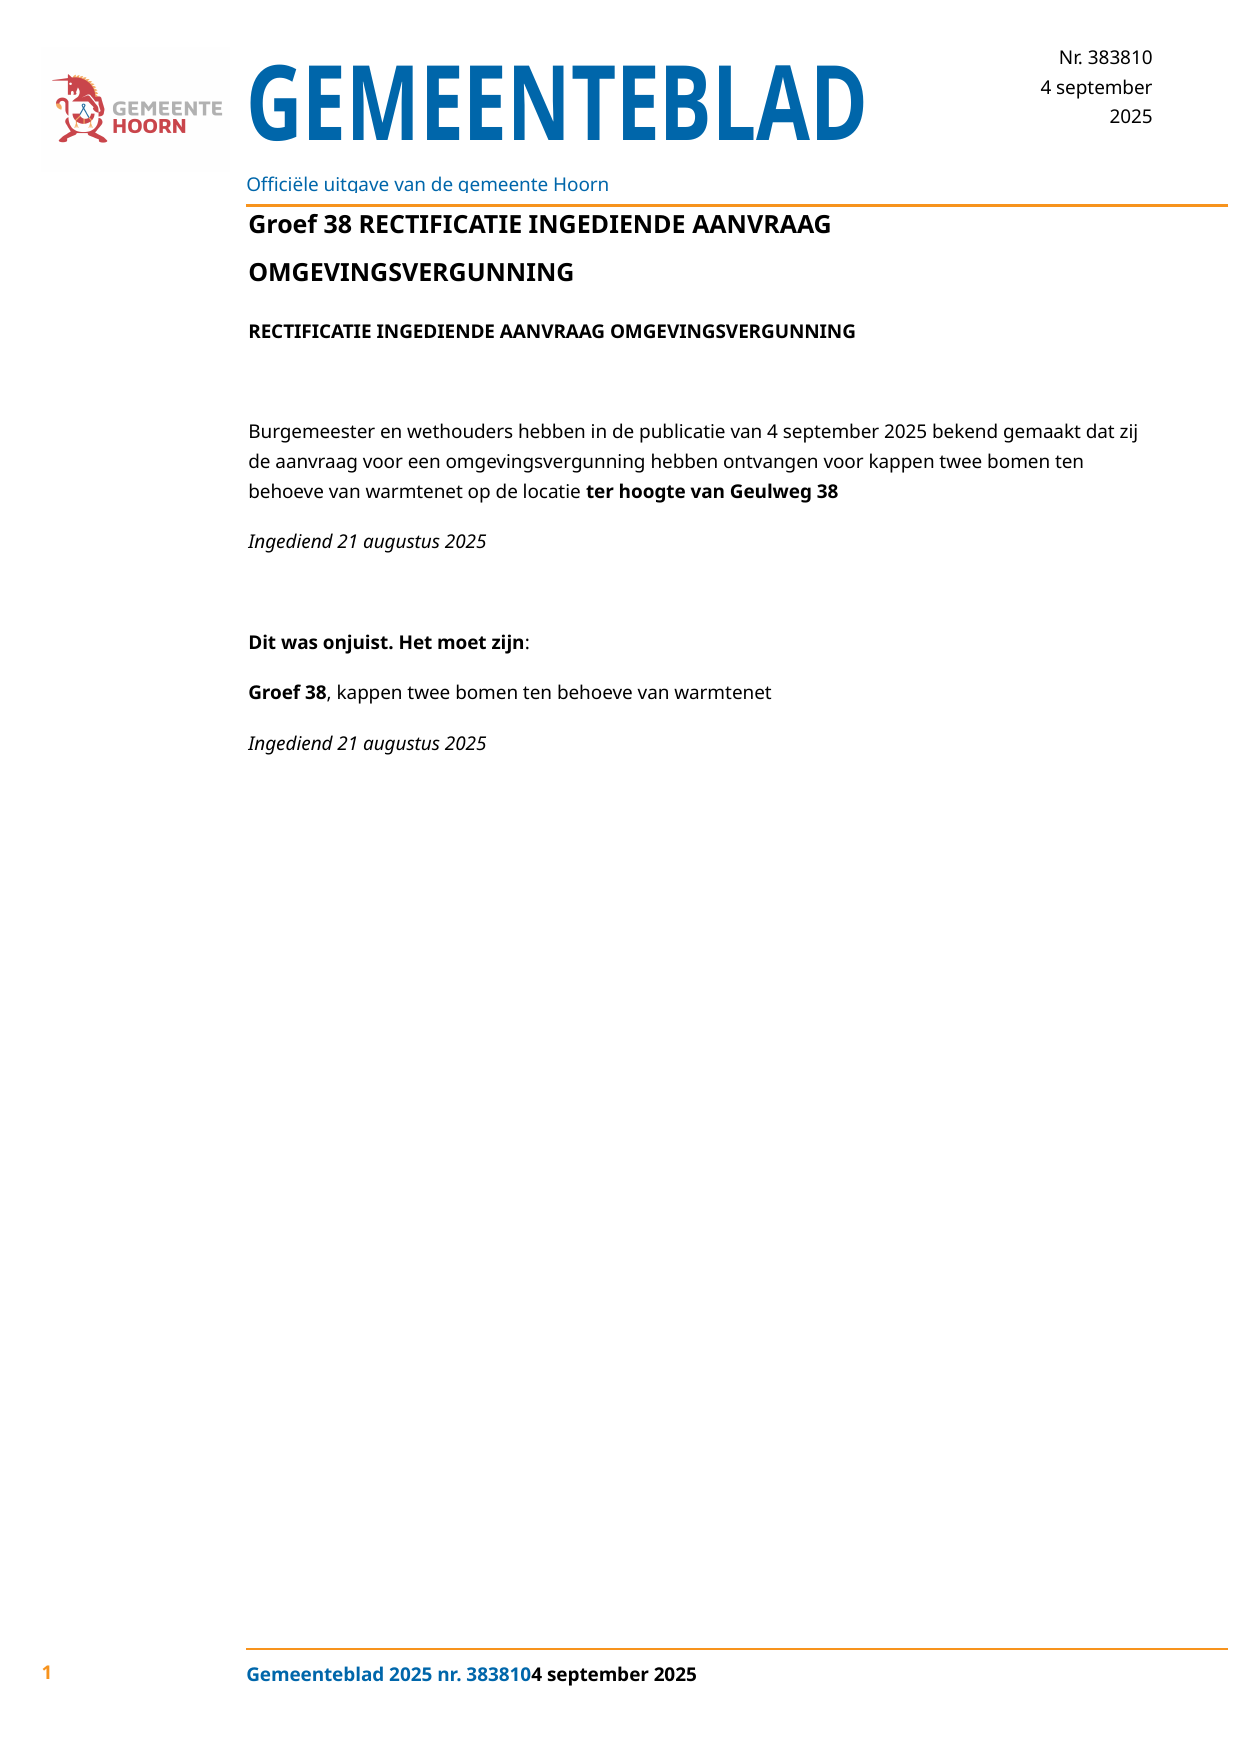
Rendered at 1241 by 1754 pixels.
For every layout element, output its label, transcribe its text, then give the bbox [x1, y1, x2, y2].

text Groef 38 RECTIFICATIE INGEDIENDE AANVRAAG OMGEVINGSVERGUNNING [248, 207, 1152, 288]
text Ingediend 21 augustus 2025 [248, 528, 1152, 554]
picture [41, 47, 231, 172]
text RECTIFICATIE INGEDIENDE AANVRAAG OMGEVINGSVERGUNNING [248, 318, 1152, 344]
text Burgemeester en wethouders hebben in de publicatie van 4 september 2025 bekend gemaakt dat zij de aanvraag voor een omgevingsvergunning hebben ontvangen voor kappen twee bomen ten behoeve van warmtenet op de locatie ter hoogte van Geulweg 38 [248, 419, 1152, 504]
text Groef 38, kappen twee bomen ten behoeve van warmtenet [248, 679, 1152, 705]
text Ingediend 21 augustus 2025 [248, 730, 1152, 756]
text Dit was onjuist. Het moet zijn: [248, 629, 1152, 655]
